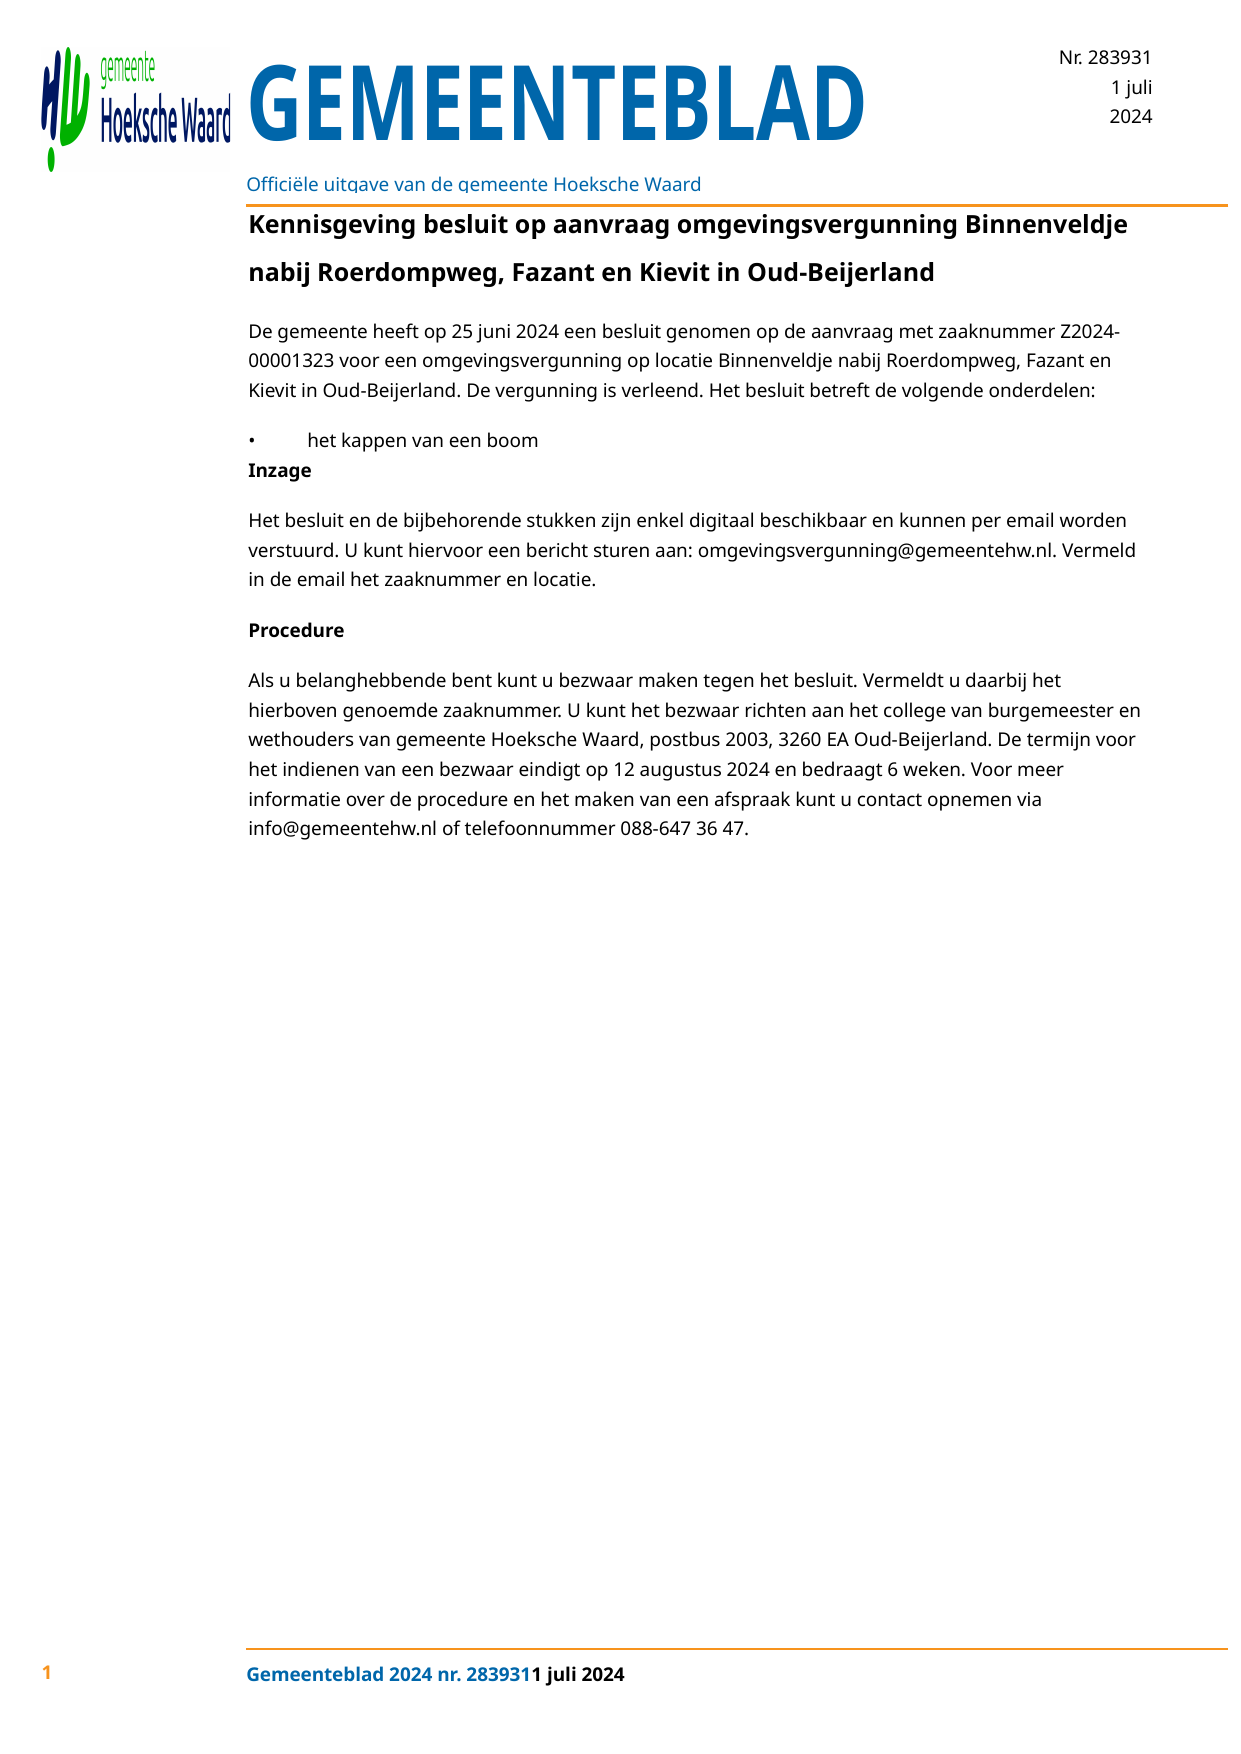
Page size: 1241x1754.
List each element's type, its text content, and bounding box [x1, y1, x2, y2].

text Kennisgeving besluit op aanvraag omgevingsvergunning Binnenveldje nabij Roerdompweg, Fazant en Kievit in Oud-Beijerland [248, 207, 1152, 288]
text De gemeente heeft op 25 juni 2024 een besluit genomen op de aanvraag met zaaknummer Z2024-00001323 voor een omgevingsvergunning op locatie Binnenveldje nabij Roerdompweg, Fazant en Kievit in Oud-Beijerland. De vergunning is verleend. Het besluit betreft de volgende onderdelen: [248, 318, 1152, 403]
text Procedure [248, 617, 1152, 643]
text Het besluit en de bijbehorende stukken zijn enkel digitaal beschikbaar en kunnen per email worden verstuurd. U kunt hiervoor een bericht sturen aan: omgevingsvergunning@gemeentehw.nl. Vermeld in de email het zaaknummer en locatie. [248, 507, 1152, 592]
picture [41, 47, 231, 172]
text Als u belanghebbende bent kunt u bezwaar maken tegen het besluit. Vermeldt u daarbij het hierboven genoemde zaaknummer. U kunt het bezwaar richten aan het college van burgemeester en wethouders van gemeente Hoeksche Waard, postbus 2003, 3260 EA Oud-Beijerland. De termijn voor het indienen van een bezwaar eindigt op 12 augustus 2024 en bedraagt 6 weken. Voor meer informatie over de procedure en het maken van een afspraak kunt u contact opnemen via info@gemeentehw.nl of telefoonnummer 088-647 36 47. [248, 667, 1152, 841]
text Inzage [248, 457, 1152, 483]
list het kappen van een boom [248, 427, 1152, 453]
